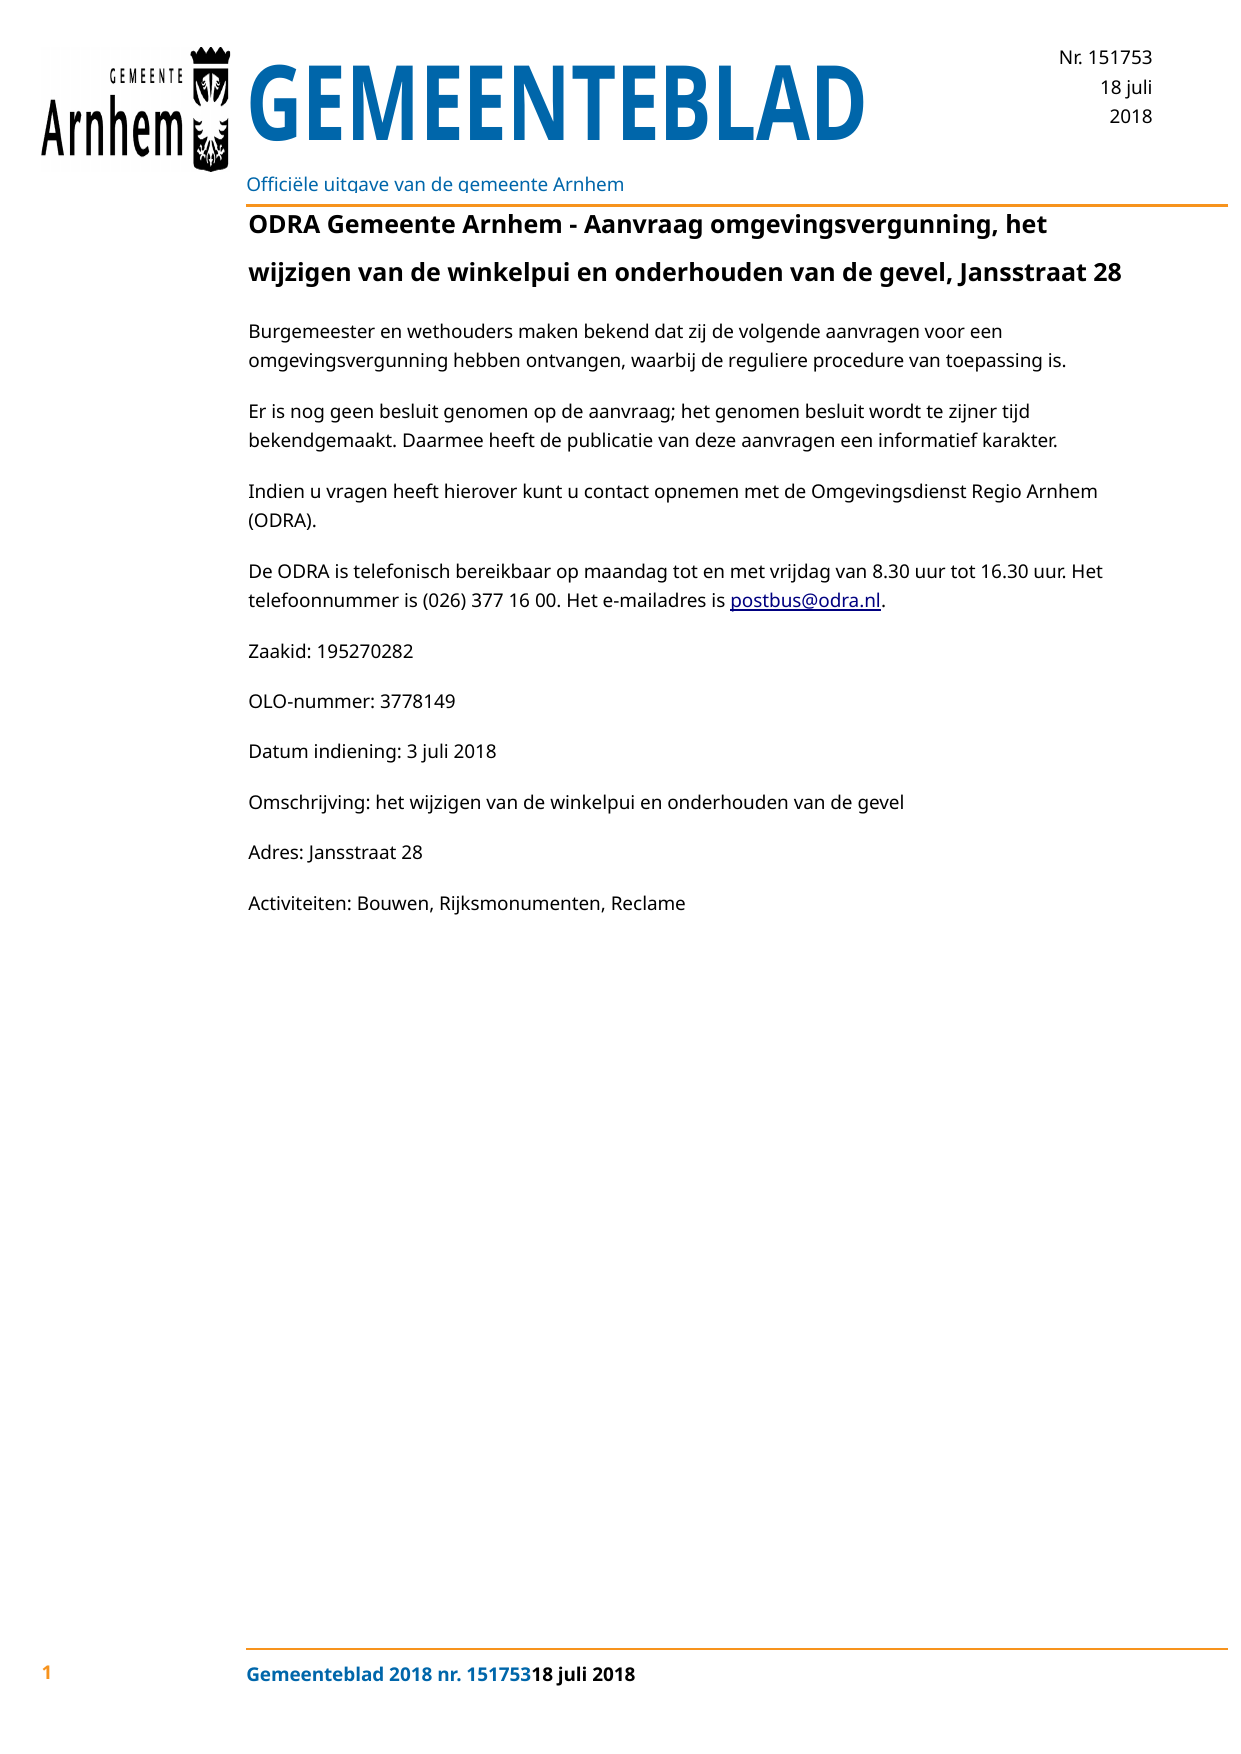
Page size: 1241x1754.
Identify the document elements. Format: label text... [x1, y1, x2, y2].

text Indien u vragen heeft hierover kunt u contact opnemen met de Omgevingsdienst Regio Arnhem (ODRA). [248, 478, 1152, 533]
text ODRA Gemeente Arnhem - Aanvraag omgevingsvergunning, het wijzigen van de winkelpui en onderhouden van de gevel, Jansstraat 28 [248, 207, 1152, 288]
text Zaakid: 195270282 [248, 638, 1152, 664]
text Er is nog geen besluit genomen op de aanvraag; het genomen besluit wordt te zijner tijd bekendgemaakt. Daarmee heeft de publicatie van deze aanvragen een informatief karakter. [248, 398, 1152, 453]
text Datum indiening: 3 juli 2018 [248, 739, 1152, 764]
text Adres: Jansstraat 28 [248, 839, 1152, 865]
picture [41, 47, 231, 172]
text OLO-nummer: 3778149 [248, 688, 1152, 714]
text De ODRA is telefonisch bereikbaar op maandag tot en met vrijdag van 8.30 uur tot 16.30 uur. Het telefoonnummer is (026) 377 16 00. Het e-mailadres is postbus@odra.nl. [248, 558, 1152, 613]
text Burgemeester en wethouders maken bekend dat zij de volgende aanvragen voor een omgevingsvergunning hebben ontvangen, waarbij de reguliere procedure van toepassing is. [248, 318, 1152, 373]
text Activiteiten: Bouwen, Rijksmonumenten, Reclame [248, 890, 1152, 916]
text Omschrijving: het wijzigen van de winkelpui en onderhouden van de gevel [248, 789, 1152, 815]
